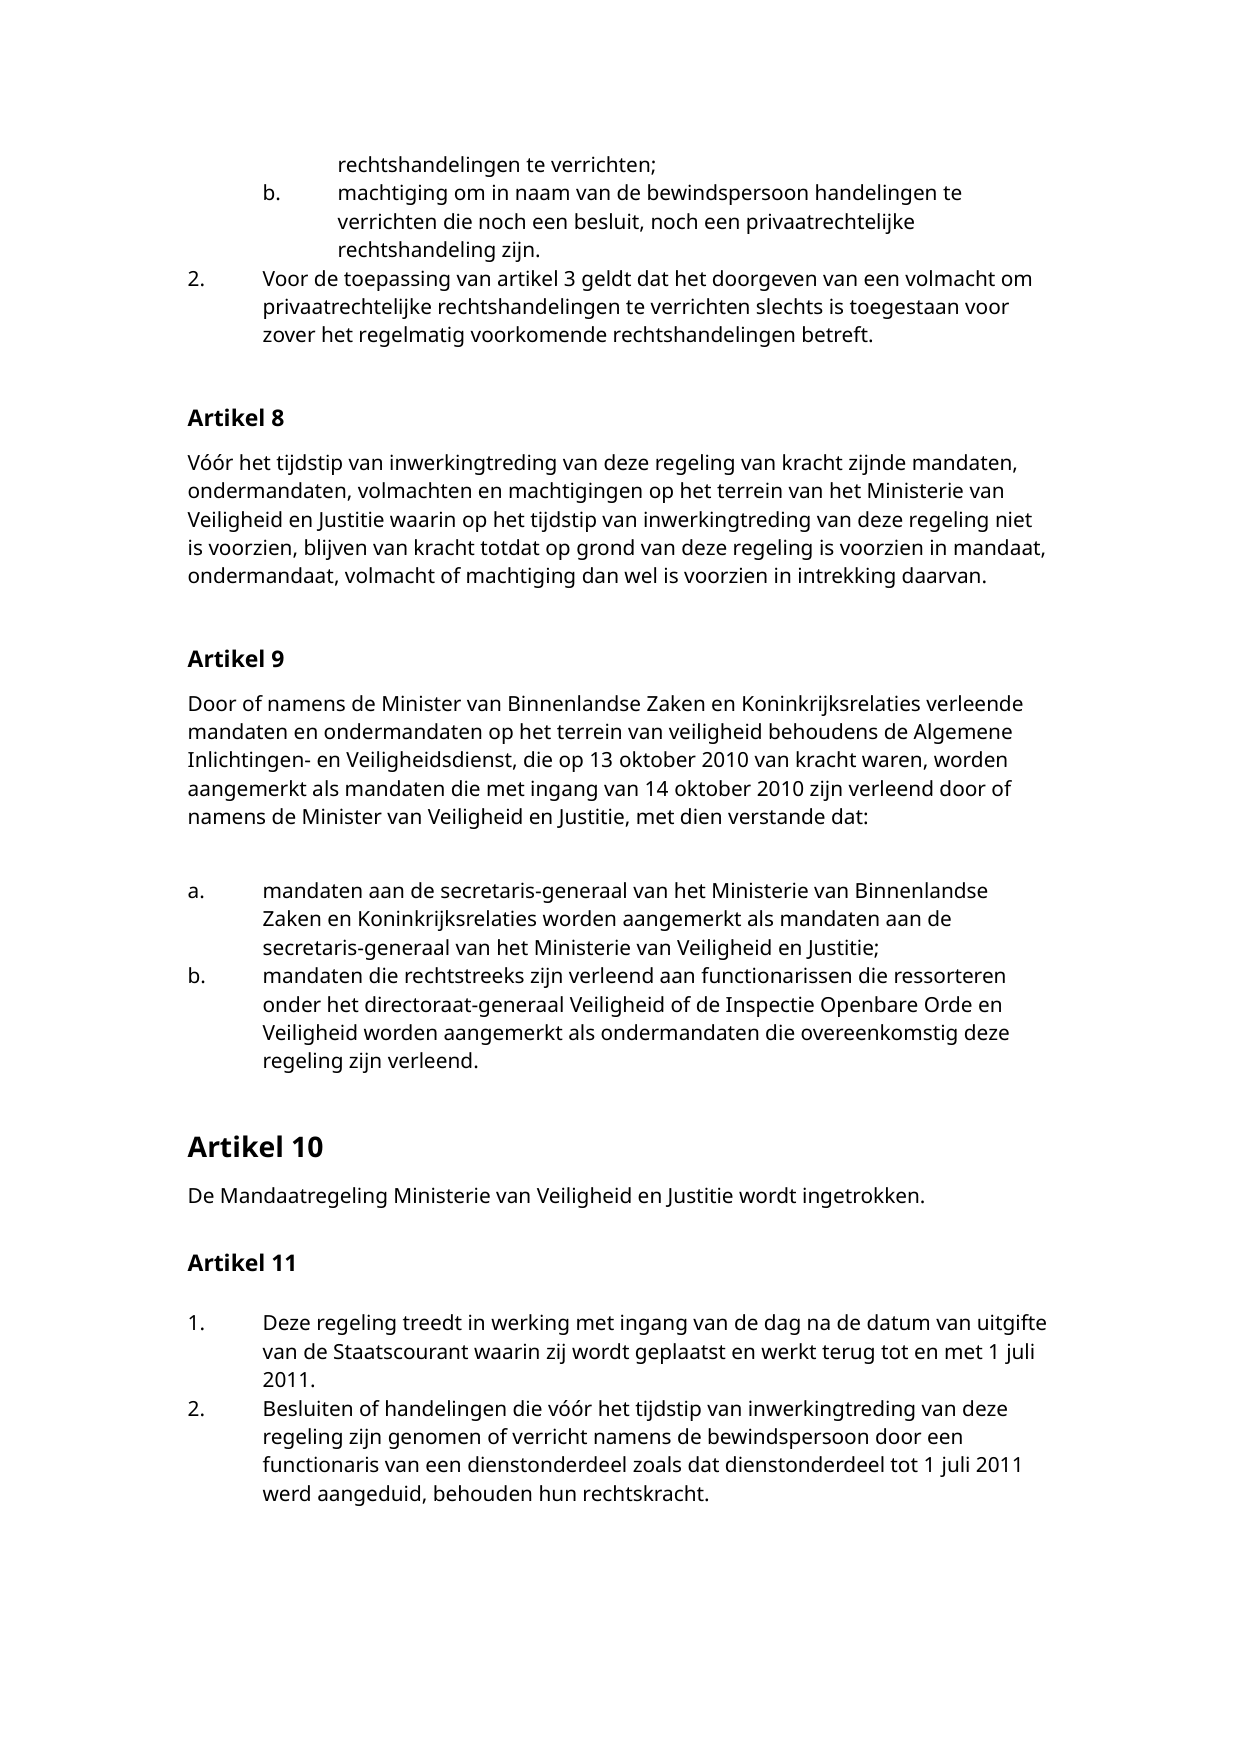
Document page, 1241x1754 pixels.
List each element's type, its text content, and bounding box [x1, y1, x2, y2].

list mandaten die rechtstreeks zijn verleend aan functionarissen die ressorteren onder het directoraat-generaal Veiligheid of de Inspectie Openbare Orde en Veiligheid worden aangemerkt als ondermandaten die overeenkomstig deze regeling zijn verleend. [187, 961, 1053, 1075]
text Door of namens de Minister van Binnenlandse Zaken en Koninkrijksrelaties verleende mandaten en ondermandaten op het terrein van veiligheid behoudens de Algemene Inlichtingen- en Veiligheidsdienst, die op 13 oktober 2010 van kracht waren, worden aangemerkt als mandaten die met ingang van 14 oktober 2010 zijn verleend door of namens de Minister van Veiligheid en Justitie, met dien verstande dat: [187, 689, 1053, 831]
list rechtshandelingen te verrichten; [262, 150, 1053, 178]
list machtiging om in naam van de bewindspersoon handelingen te verrichten die noch een besluit, noch een privaatrechtelijke rechtshandeling zijn. [262, 178, 1053, 264]
text De Mandaatregeling Ministerie van Veiligheid en Justitie wordt ingetrokken. [187, 1181, 1053, 1209]
list Voor de toepassing van artikel 3 geldt dat het doorgeven van een volmacht om privaatrechtelijke rechtshandelingen te verrichten slechts is toegestaan voor zover het regelmatig voorkomende rechtshandelingen betreft. [187, 264, 1053, 349]
list Besluiten of handelingen die vóór het tijdstip van inwerkingtreding van deze regeling zijn genomen of verricht namens de bewindspersoon door een functionaris van een dienstonderdeel zoals dat dienstonderdeel tot 1 juli 2011 werd aangeduid, behouden hun rechtskracht. [187, 1394, 1053, 1507]
text Vóór het tijdstip van inwerkingtreding van deze regeling van kracht zijnde mandaten, ondermandaten, volmachten en machtigingen op het terrein van het Ministerie van Veiligheid en Justitie waarin op het tijdstip van inwerkingtreding van deze regeling niet is voorzien, blijven van kracht totdat op grond van deze regeling is voorzien in mandaat, ondermandaat, volmacht of machtiging dan wel is voorzien in intrekking daarvan. [187, 448, 1053, 590]
subtitle Artikel 8 [187, 402, 1053, 433]
subtitle Artikel 11 [187, 1247, 1053, 1278]
list mandaten aan de secretaris-generaal van het Ministerie van Binnenlandse Zaken en Koninkrijksrelaties worden aangemerkt als mandaten aan de secretaris-generaal van het Ministerie van Veiligheid en Justitie; [187, 876, 1053, 961]
subtitle Artikel 10 [187, 1127, 1053, 1166]
list Deze regeling treedt in werking met ingang van de dag na de datum van uitgifte van de Staatscourant waarin zij wordt geplaatst en werkt terug tot en met 1 juli 2011. [187, 1308, 1053, 1394]
subtitle Artikel 9 [187, 642, 1053, 674]
